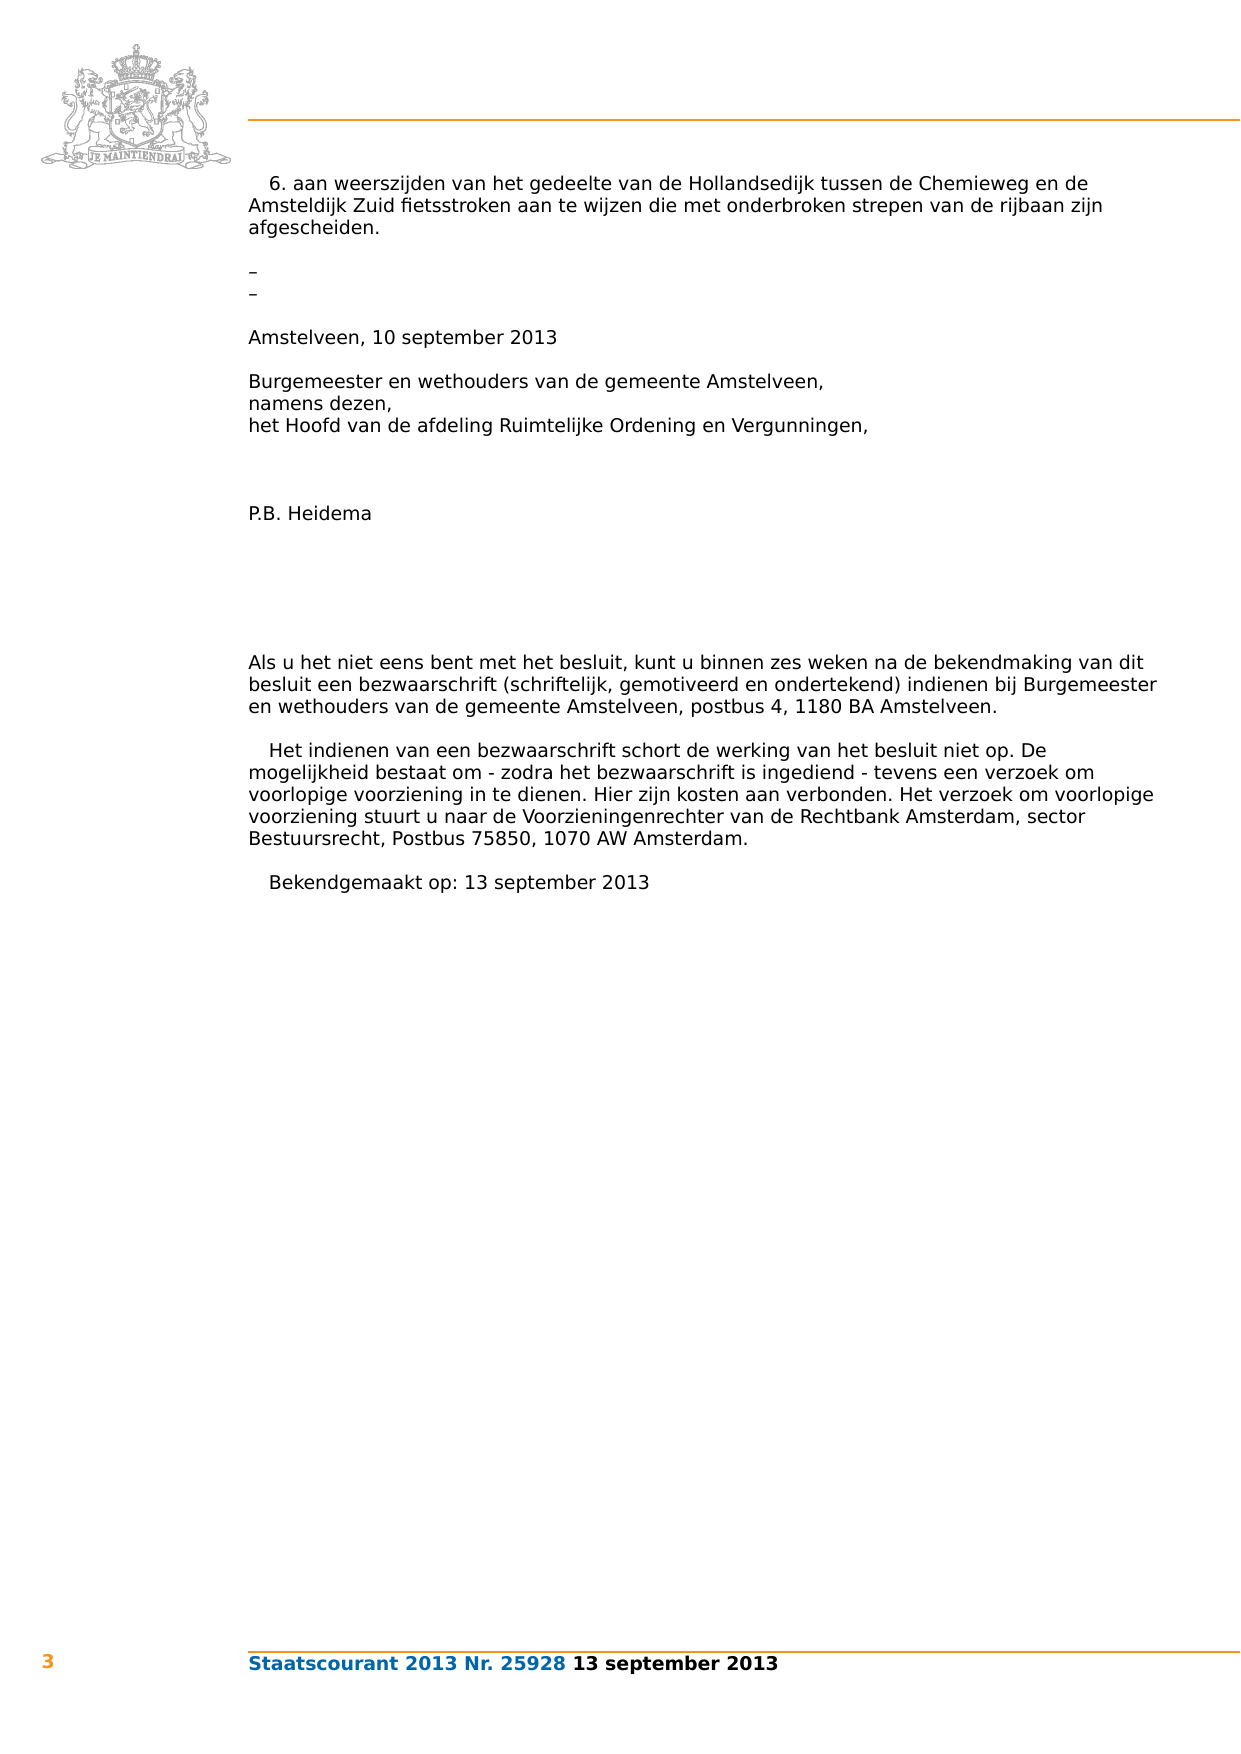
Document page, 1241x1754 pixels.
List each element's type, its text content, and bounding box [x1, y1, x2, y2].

picture [41, 44, 231, 169]
text Bekendgemaakt op: 13 september 2013 [248, 872, 1163, 894]
text Amstelveen, 10 september 2013 [248, 327, 1163, 349]
text het Hoofd van de afdeling Ruimtelijke Ordening en Vergunningen, [248, 414, 1163, 437]
text 6. aan weerszijden van het gedeelte van de Hollandsedijk tussen de Chemieweg en de Amsteldijk Zuid fietsstroken aan te wijzen die met onderbroken strepen van de rijbaan zijn afgescheiden. [248, 173, 1163, 239]
text Burgemeester en wethouders van de gemeente Amstelveen, [248, 371, 1163, 393]
text P.B. Heidema [248, 502, 1163, 524]
text Het indienen van een bezwaarschrift schort de werking van het besluit niet op. De mogelijkheid bestaat om - zodra het bezwaarschrift is ingediend - tevens een verzoek om voorlopige voorziening in te dienen. Hier zijn kosten aan verbonden. Het verzoek om voorlopige voorziening stuurt u naar de Voorzieningenrechter van de Rechtbank Amsterdam, sector Bestuursrecht, Postbus 75850, 1070 AW Amsterdam. [248, 740, 1163, 850]
text namens dezen, [248, 393, 1163, 414]
text Als u het niet eens bent met het besluit, kunt u binnen zes weken na de bekendmaking van dit besluit een bezwaarschrift (schriftelijk, gemotiveerd en ondertekend) indienen bij Burgemeester en wethouders van de gemeente Amstelveen, postbus 4, 1180 BA Amstelveen. [248, 652, 1163, 718]
